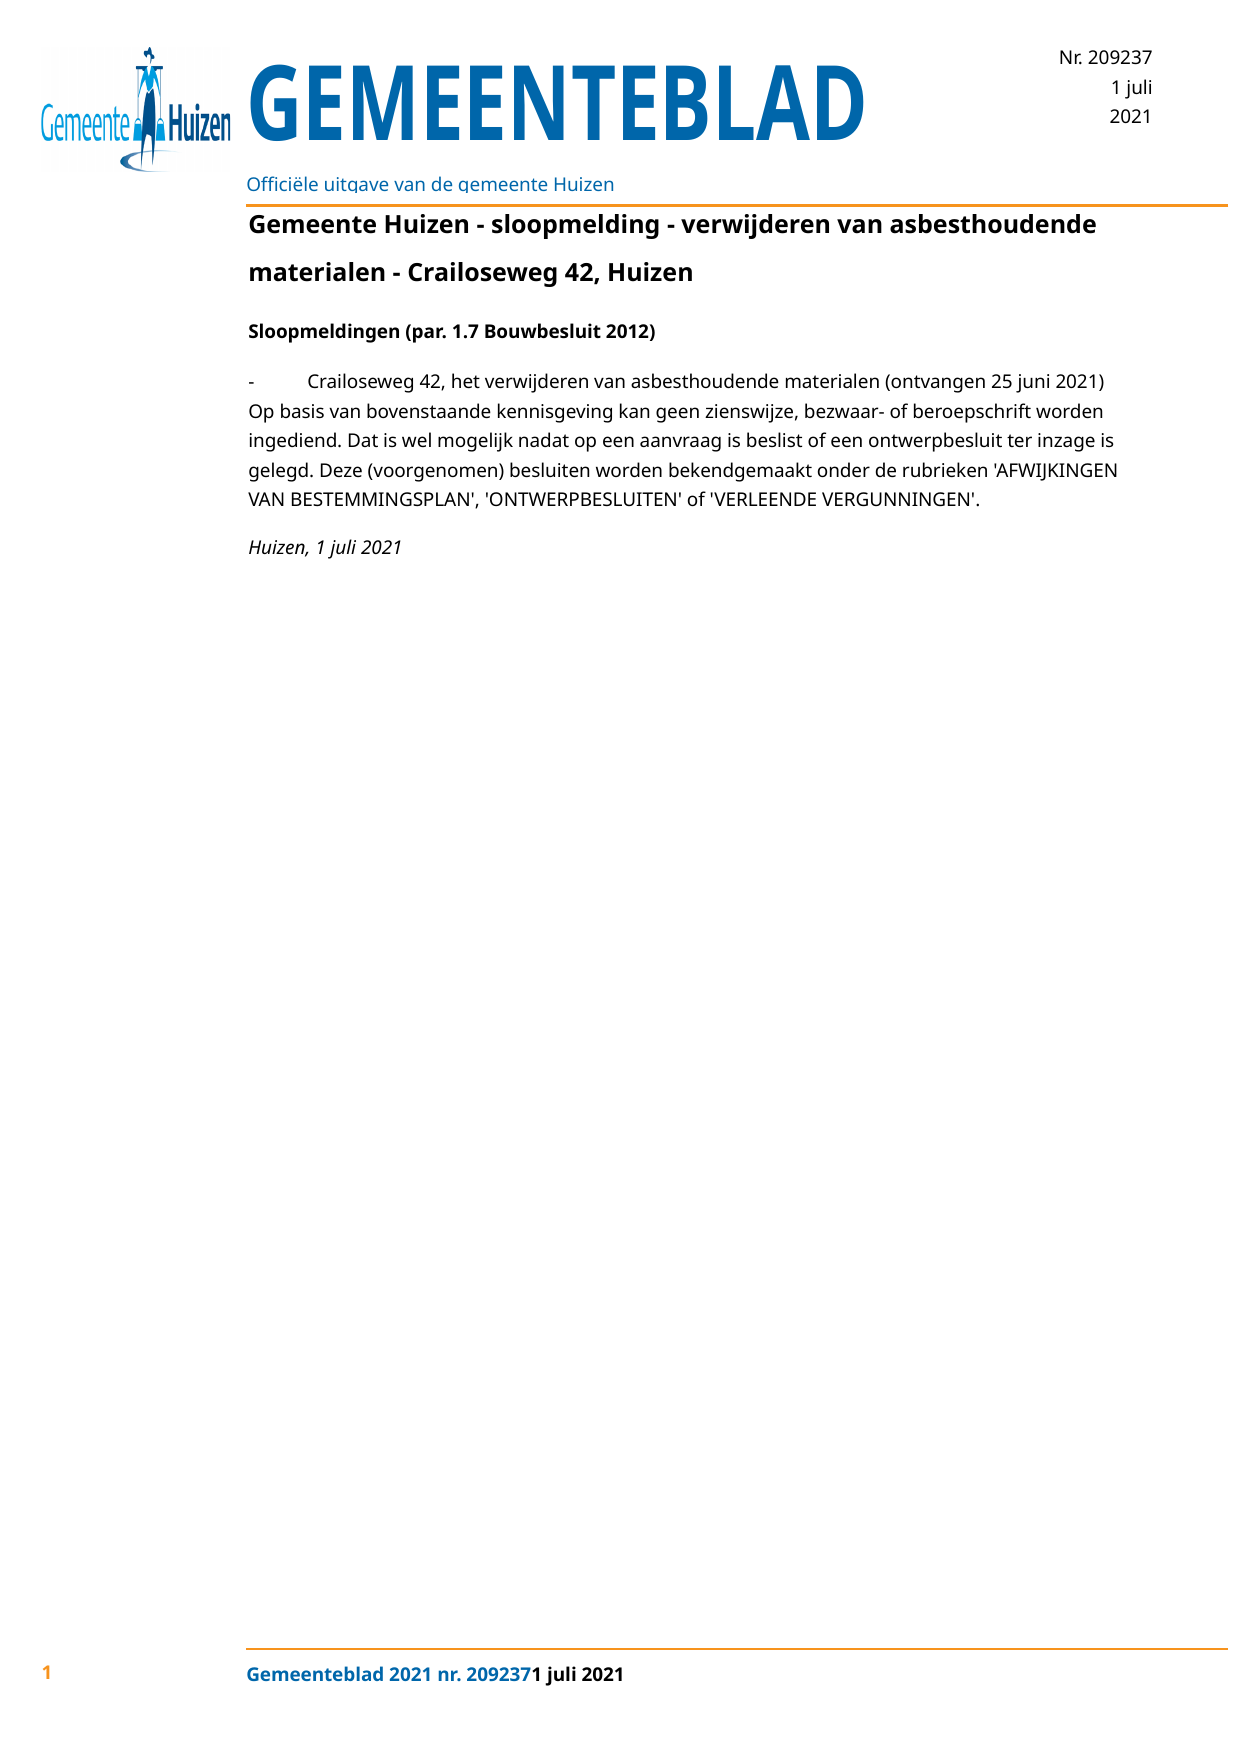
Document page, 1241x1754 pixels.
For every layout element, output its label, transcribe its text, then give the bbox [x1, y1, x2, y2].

text Huizen, 1 juli 2021 [248, 534, 1152, 560]
text Sloopmeldingen (par. 1.7 Bouwbesluit 2012) [248, 318, 1152, 344]
picture [41, 47, 231, 172]
text Gemeente Huizen - sloopmelding - verwijderen van asbesthoudende materialen - Crailoseweg 42, Huizen [248, 207, 1152, 288]
text Op basis van bovenstaande kennisgeving kan geen zienswijze, bezwaar- of beroepschrift worden ingediend. Dat is wel mogelijk nadat op een aanvraag is beslist of een ontwerpbesluit ter inzage is gelegd. Deze (voorgenomen) besluiten worden bekendgemaakt onder de rubrieken 'AFWIJKINGEN VAN BESTEMMINGSPLAN', 'ONTWERPBESLUITEN' of 'VERLEENDE VERGUNNINGEN'. [248, 398, 1152, 512]
list Crailoseweg 42, het verwijderen van asbesthoudende materialen (ontvangen 25 juni 2021) [248, 368, 1152, 394]
